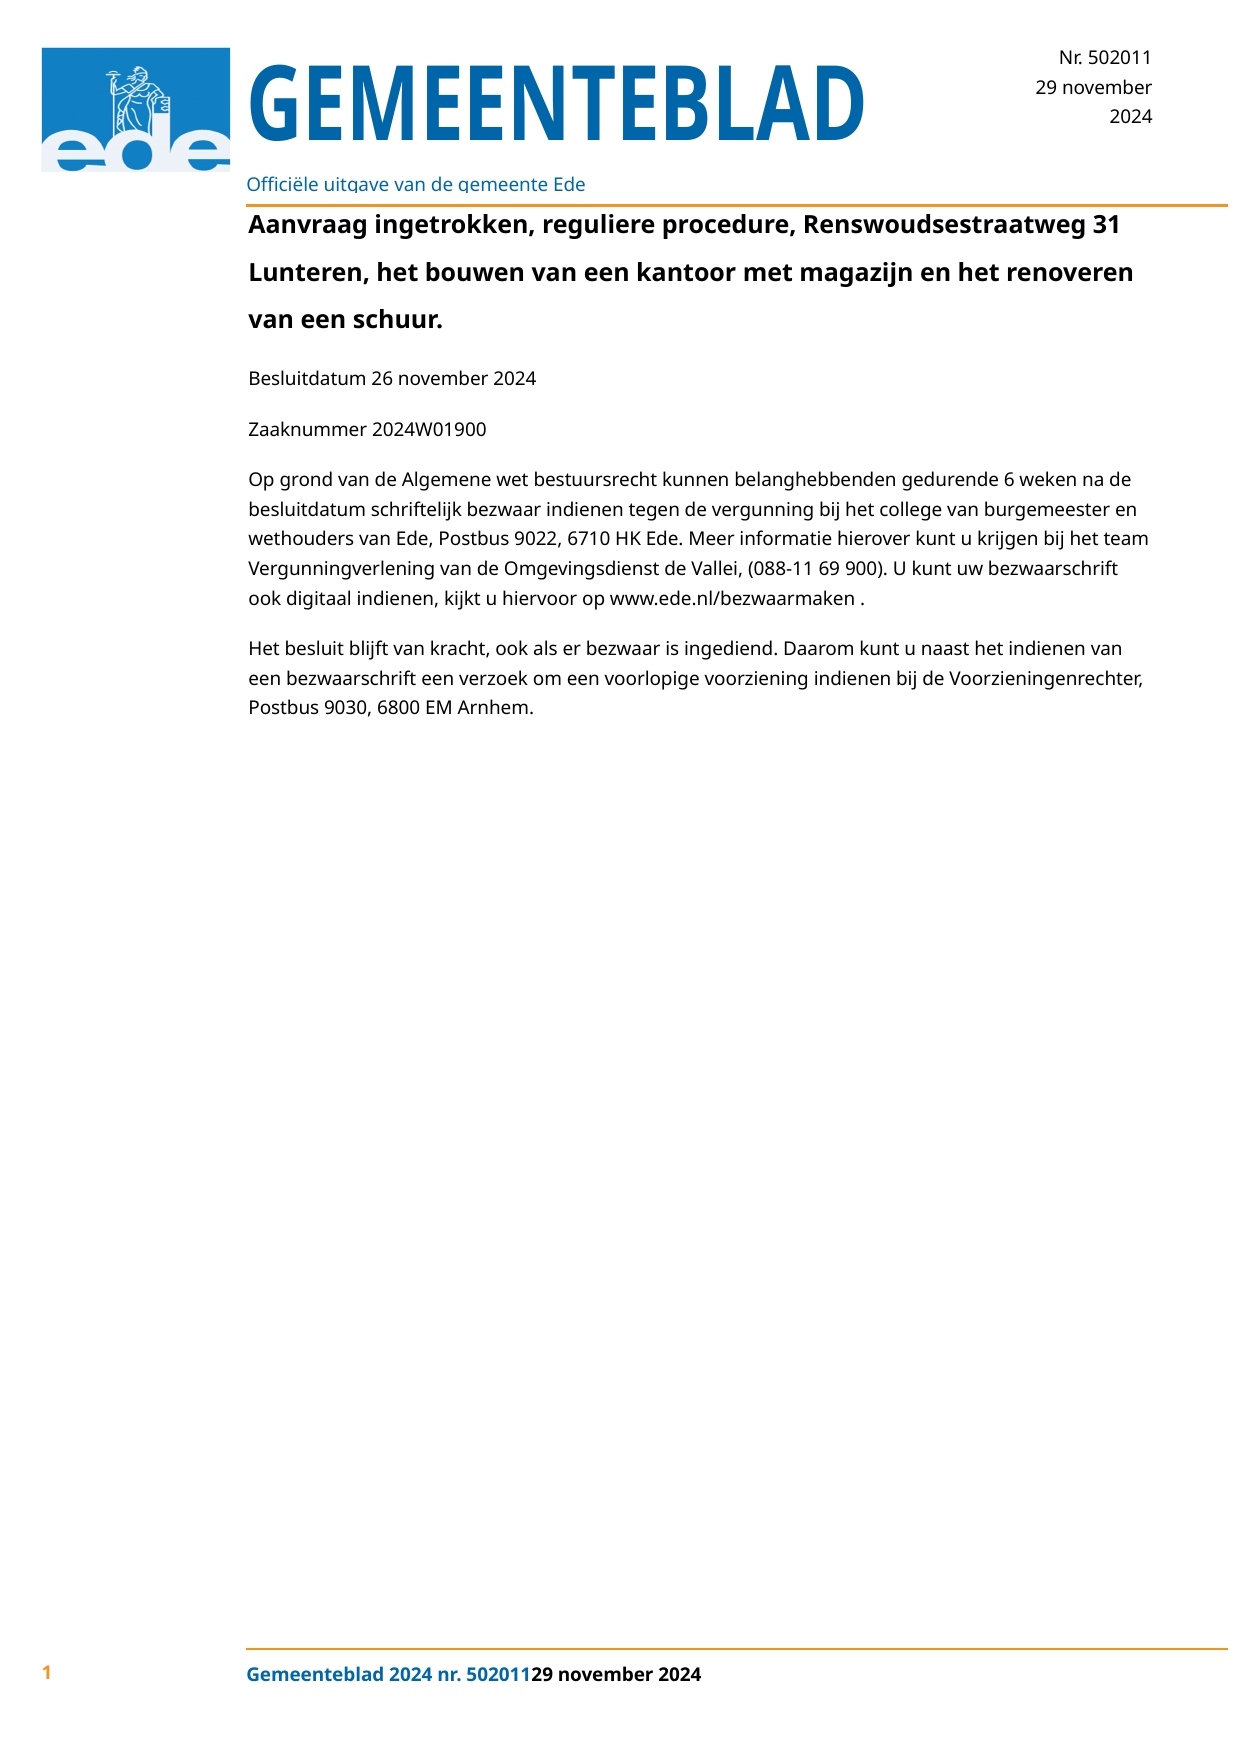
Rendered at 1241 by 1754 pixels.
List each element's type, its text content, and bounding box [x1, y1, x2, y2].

text Het besluit blijft van kracht, ook als er bezwaar is ingediend. Daarom kunt u naast het indienen van een bezwaarschrift een verzoek om een voorlopige voorziening indienen bij de Voorzieningenrechter, Postbus 9030, 6800 EM Arnhem. [248, 635, 1152, 720]
picture [41, 47, 231, 172]
text Op grond van de Algemene wet bestuursrecht kunnen belanghebbenden gedurende 6 weken na de besluitdatum schriftelijk bezwaar indienen tegen de vergunning bij het college van burgemeester en wethouders van Ede, Postbus 9022, 6710 HK Ede. Meer informatie hierover kunt u krijgen bij het team Vergunningverlening van de Omgevingsdienst de Vallei, (088-11 69 900). U kunt uw bezwaarschrift ook digitaal indienen, kijkt u hiervoor op www.ede.nl/bezwaarmaken . [248, 466, 1152, 610]
text Aanvraag ingetrokken, reguliere procedure, Renswoudsestraatweg 31 Lunteren, het bouwen van een kantoor met magazijn en het renoveren van een schuur. [248, 207, 1152, 336]
text Besluitdatum 26 november 2024 [248, 366, 1152, 391]
text Zaaknummer 2024W01900 [248, 416, 1152, 442]
